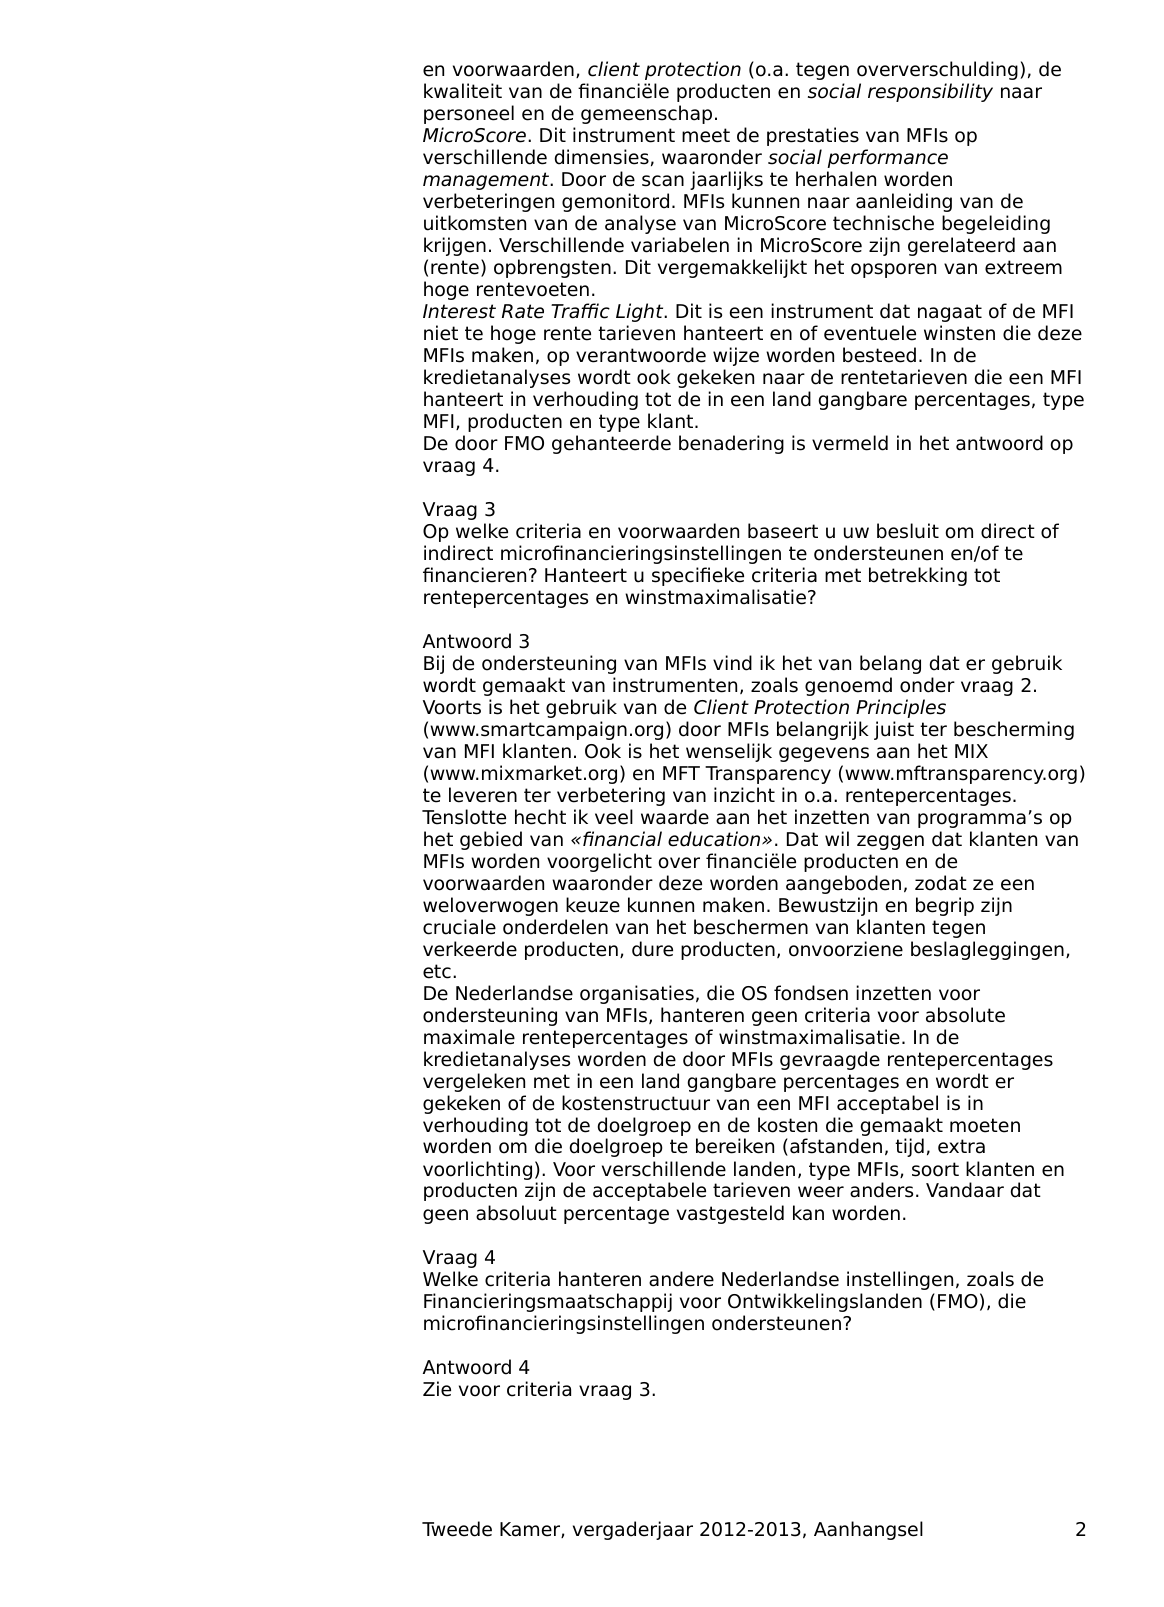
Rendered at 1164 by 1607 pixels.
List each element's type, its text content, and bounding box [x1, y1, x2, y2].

text De door FMO gehanteerde benadering is vermeld in het antwoord op vraag 4. [422, 433, 1087, 477]
text Interest Rate Traffic Light. Dit is een instrument dat nagaat of de MFI niet te hoge rente tarieven hanteert en of eventuele winsten die deze MFIs maken, op verantwoorde wijze worden besteed. In de kredietanalyses wordt ook gekeken naar de rentetarieven die een MFI hanteert in verhouding tot de in een land gangbare percentages, type MFI, producten en type klant. [422, 301, 1087, 433]
text Op welke criteria en voorwaarden baseert u uw besluit om direct of indirect microfinancieringsinstellingen te ondersteunen en/of te financieren? Hanteert u specifieke criteria met betrekking tot rentepercentages en winstmaximalisatie? [422, 521, 1087, 609]
text Vraag 4 [422, 1247, 1087, 1268]
text MicroScore. Dit instrument meet de prestaties van MFIs op verschillende dimensies, waaronder social performance management. Door de scan jaarlijks te herhalen worden verbeteringen gemonitord. MFIs kunnen naar aanleiding van de uitkomsten van de analyse van MicroScore technische begeleiding krijgen. Verschillende variabelen in MicroScore zijn gerelateerd aan (rente) opbrengsten. Dit vergemakkelijkt het opsporen van extreem hoge rentevoeten. [422, 125, 1087, 301]
text Zie voor criteria vraag 3. [422, 1379, 1087, 1401]
text en voorwaarden, client protection (o.a. tegen oververschulding), de kwaliteit van de financiële producten en social responsibility naar personeel en de gemeenschap. [422, 59, 1087, 125]
text Antwoord 4 [422, 1357, 1087, 1379]
text Vraag 3 [422, 499, 1087, 521]
text Bij de ondersteuning van MFIs vind ik het van belang dat er gebruik wordt gemaakt van instrumenten, zoals genoemd onder vraag 2. Voorts is het gebruik van de Client Protection Principles (www.smartcampaign.org) door MFIs belangrijk juist ter bescherming van MFI klanten. Ook is het wenselijk gegevens aan het MIX (www.mixmarket.org) en MFT Transparency (www.mftransparency.org) te leveren ter verbetering van inzicht in o.a. rentepercentages. Tenslotte hecht ik veel waarde aan het inzetten van programma’s op het gebied van «financial education». Dat wil zeggen dat klanten van MFIs worden voorgelicht over financiële producten en de voorwaarden waaronder deze worden aangeboden, zodat ze een weloverwogen keuze kunnen maken. Bewustzijn en begrip zijn cruciale onderdelen van het beschermen van klanten tegen verkeerde producten, dure producten, onvoorziene beslagleggingen, etc. [422, 653, 1087, 983]
text De Nederlandse organisaties, die OS fondsen inzetten voor ondersteuning van MFIs, hanteren geen criteria voor absolute maximale rentepercentages of winstmaximalisatie. In de kredietanalyses worden de door MFIs gevraagde rentepercentages vergeleken met in een land gangbare percentages en wordt er gekeken of de kostenstructuur van een MFI acceptabel is in verhouding tot de doelgroep en de kosten die gemaakt moeten worden om die doelgroep te bereiken (afstanden, tijd, extra voorlichting). Voor verschillende landen, type MFIs, soort klanten en producten zijn de acceptabele tarieven weer anders. Vandaar dat geen absoluut percentage vastgesteld kan worden. [422, 983, 1087, 1224]
text Welke criteria hanteren andere Nederlandse instellingen, zoals de Financieringsmaatschappij voor Ontwikkelingslanden (FMO), die microfinancieringsinstellingen ondersteunen? [422, 1268, 1087, 1334]
text Antwoord 3 [422, 631, 1087, 653]
